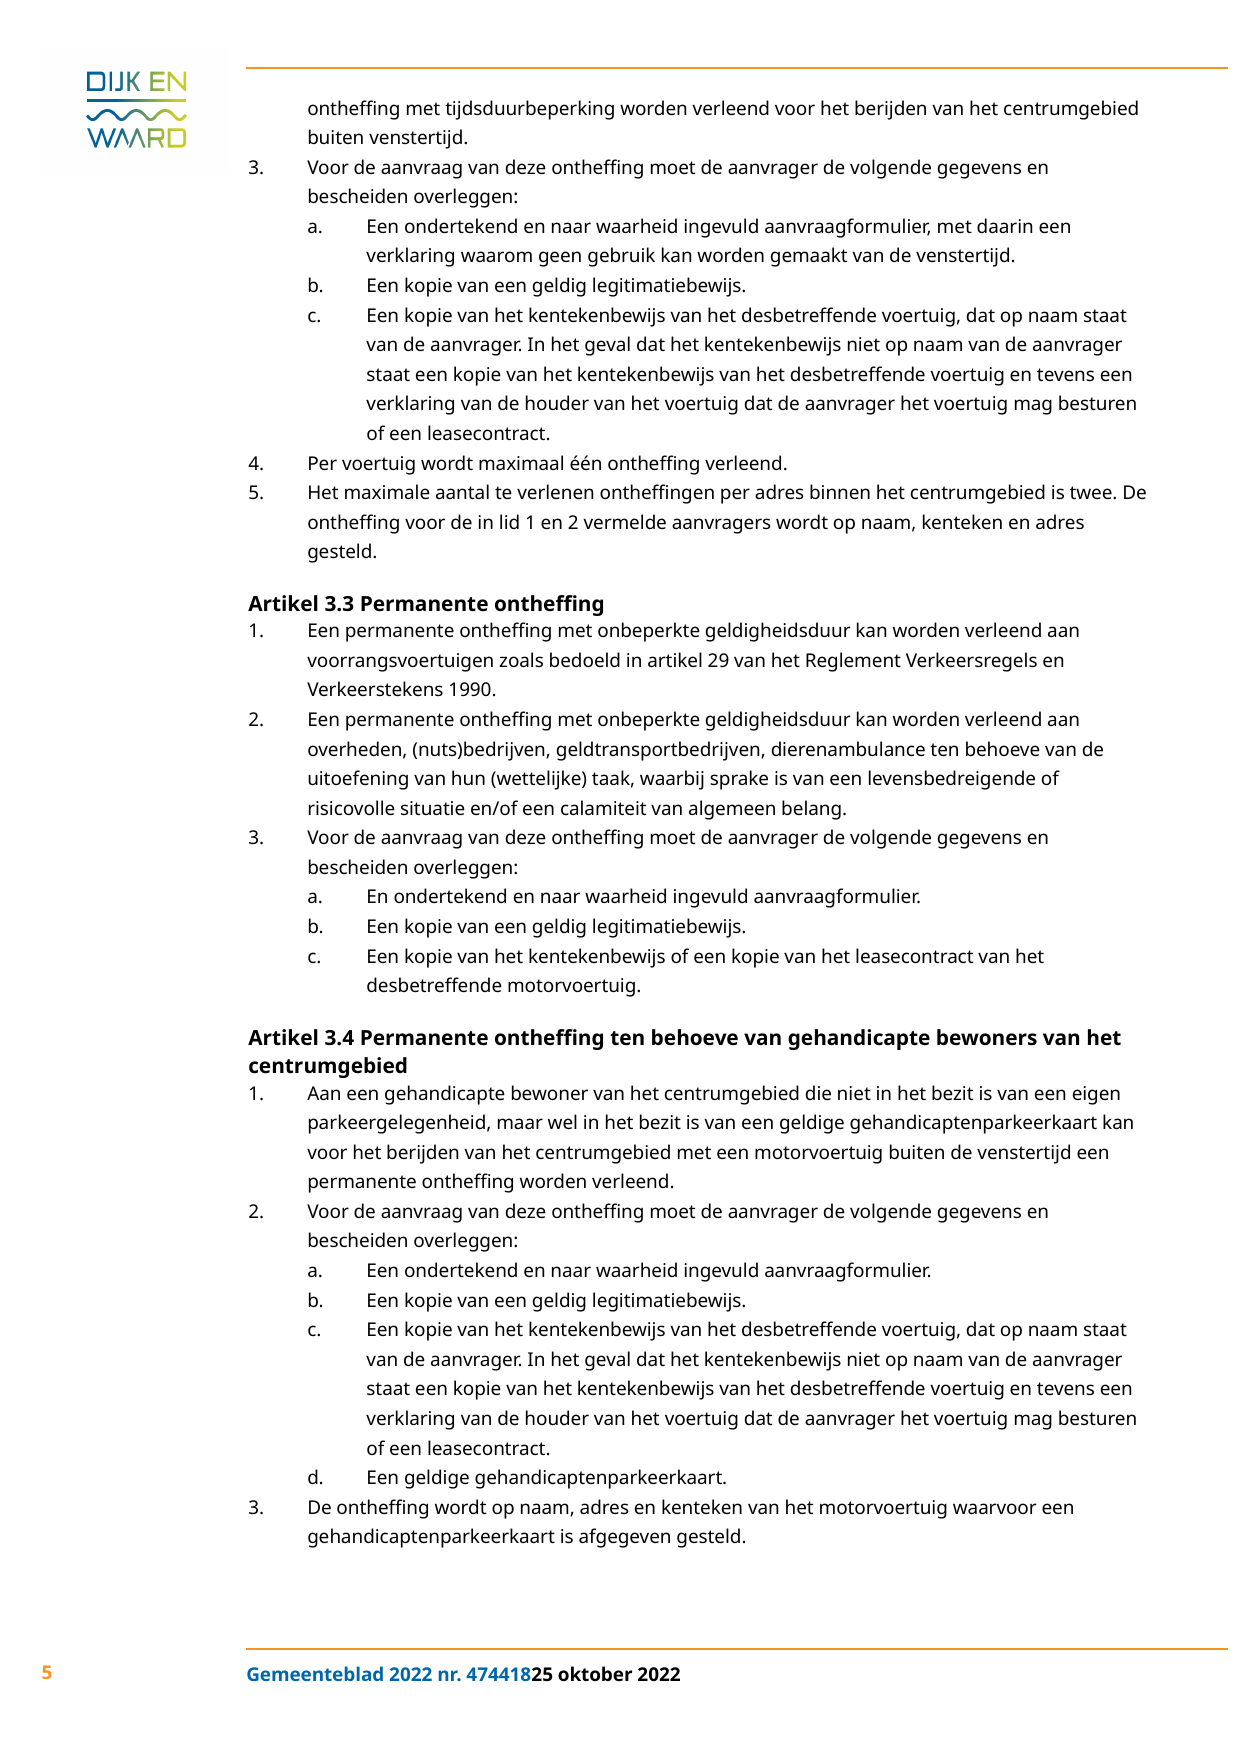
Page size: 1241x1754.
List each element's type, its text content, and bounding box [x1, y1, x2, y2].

list Het maximale aantal te verlenen ontheffingen per adres binnen het centrumgebied is twee. De ontheffing voor de in lid 1 en 2 vermelde aanvragers wordt op naam, kenteken en adres gesteld. [248, 479, 1152, 564]
text Artikel 3.3 Permanente ontheffing [248, 589, 1152, 617]
list Een geldige gehandicaptenparkeerkaart. [307, 1464, 1152, 1490]
list Voor de aanvraag van deze ontheffing moet de aanvrager de volgende gegevens en bescheiden overleggen: [248, 824, 1152, 880]
list Een kopie van het kentekenbewijs van het desbetreffende voertuig, dat op naam staat van de aanvrager. In het geval dat het kentekenbewijs niet op naam van de aanvrager staat een kopie van het kentekenbewijs van het desbetreffende voertuig en tevens een verklaring van de houder van het voertuig dat de aanvrager het voertuig mag besturen of een leasecontract. [307, 1316, 1152, 1460]
list Voor de aanvraag van deze ontheffing moet de aanvrager de volgende gegevens en bescheiden overleggen: [248, 1198, 1152, 1253]
list Een permanente ontheffing met onbeperkte geldigheidsduur kan worden verleend aan voorrangsvoertuigen zoals bedoeld in artikel 29 van het Reglement Verkeersregels en Verkeerstekens 1990. [248, 617, 1152, 702]
picture [41, 47, 231, 172]
list Een permanente ontheffing met onbeperkte geldigheidsduur kan worden verleend aan overheden, (nuts)bedrijven, geldtransportbedrijven, dierenambulance ten behoeve van de uitoefening van hun (wettelijke) taak, waarbij sprake is van een levensbedreigende of risicovolle situatie en/of een calamiteit van algemeen belang. [248, 706, 1152, 821]
list Een kopie van het kentekenbewijs of een kopie van het leasecontract van het desbetreffende motorvoertuig. [307, 943, 1152, 998]
list Per voertuig wordt maximaal één ontheffing verleend. [248, 450, 1152, 476]
list Een kopie van het kentekenbewijs van het desbetreffende voertuig, dat op naam staat van de aanvrager. In het geval dat het kentekenbewijs niet op naam van de aanvrager staat een kopie van het kentekenbewijs van het desbetreffende voertuig en tevens een verklaring van de houder van het voertuig dat de aanvrager het voertuig mag besturen of een leasecontract. [307, 302, 1152, 446]
list Een kopie van een geldig legitimatiebewijs. [307, 272, 1152, 298]
list Voor de aanvraag van deze ontheffing moet de aanvrager de volgende gegevens en bescheiden overleggen: [248, 154, 1152, 209]
list Een ondertekend en naar waarheid ingevuld aanvraagformulier, met daarin een verklaring waarom geen gebruik kan worden gemaakt van de venstertijd. [307, 213, 1152, 268]
list Een kopie van een geldig legitimatiebewijs. [307, 913, 1152, 939]
list De ontheffing wordt op naam, adres en kenteken van het motorvoertuig waarvoor een gehandicaptenparkeerkaart is afgegeven gesteld. [248, 1494, 1152, 1549]
text Artikel 3.4 Permanente ontheffing ten behoeve van gehandicapte bewoners van het centrumgebied [248, 1023, 1152, 1080]
list Aan een gehandicapte bewoner van het centrumgebied die niet in het bezit is van een eigen parkeergelegenheid, maar wel in het bezit is van een geldige gehandicaptenparkeerkaart kan voor het berijden van het centrumgebied met een motorvoertuig buiten de venstertijd een permanente ontheffing worden verleend. [248, 1080, 1152, 1194]
list Een kopie van een geldig legitimatiebewijs. [307, 1287, 1152, 1312]
list ontheffing met tijdsduurbeperking worden verleend voor het berijden van het centrumgebied buiten venstertijd. [248, 95, 1152, 150]
list En ondertekend en naar waarheid ingevuld aanvraagformulier. [307, 884, 1152, 909]
list Een ondertekend en naar waarheid ingevuld aanvraagformulier. [307, 1257, 1152, 1283]
